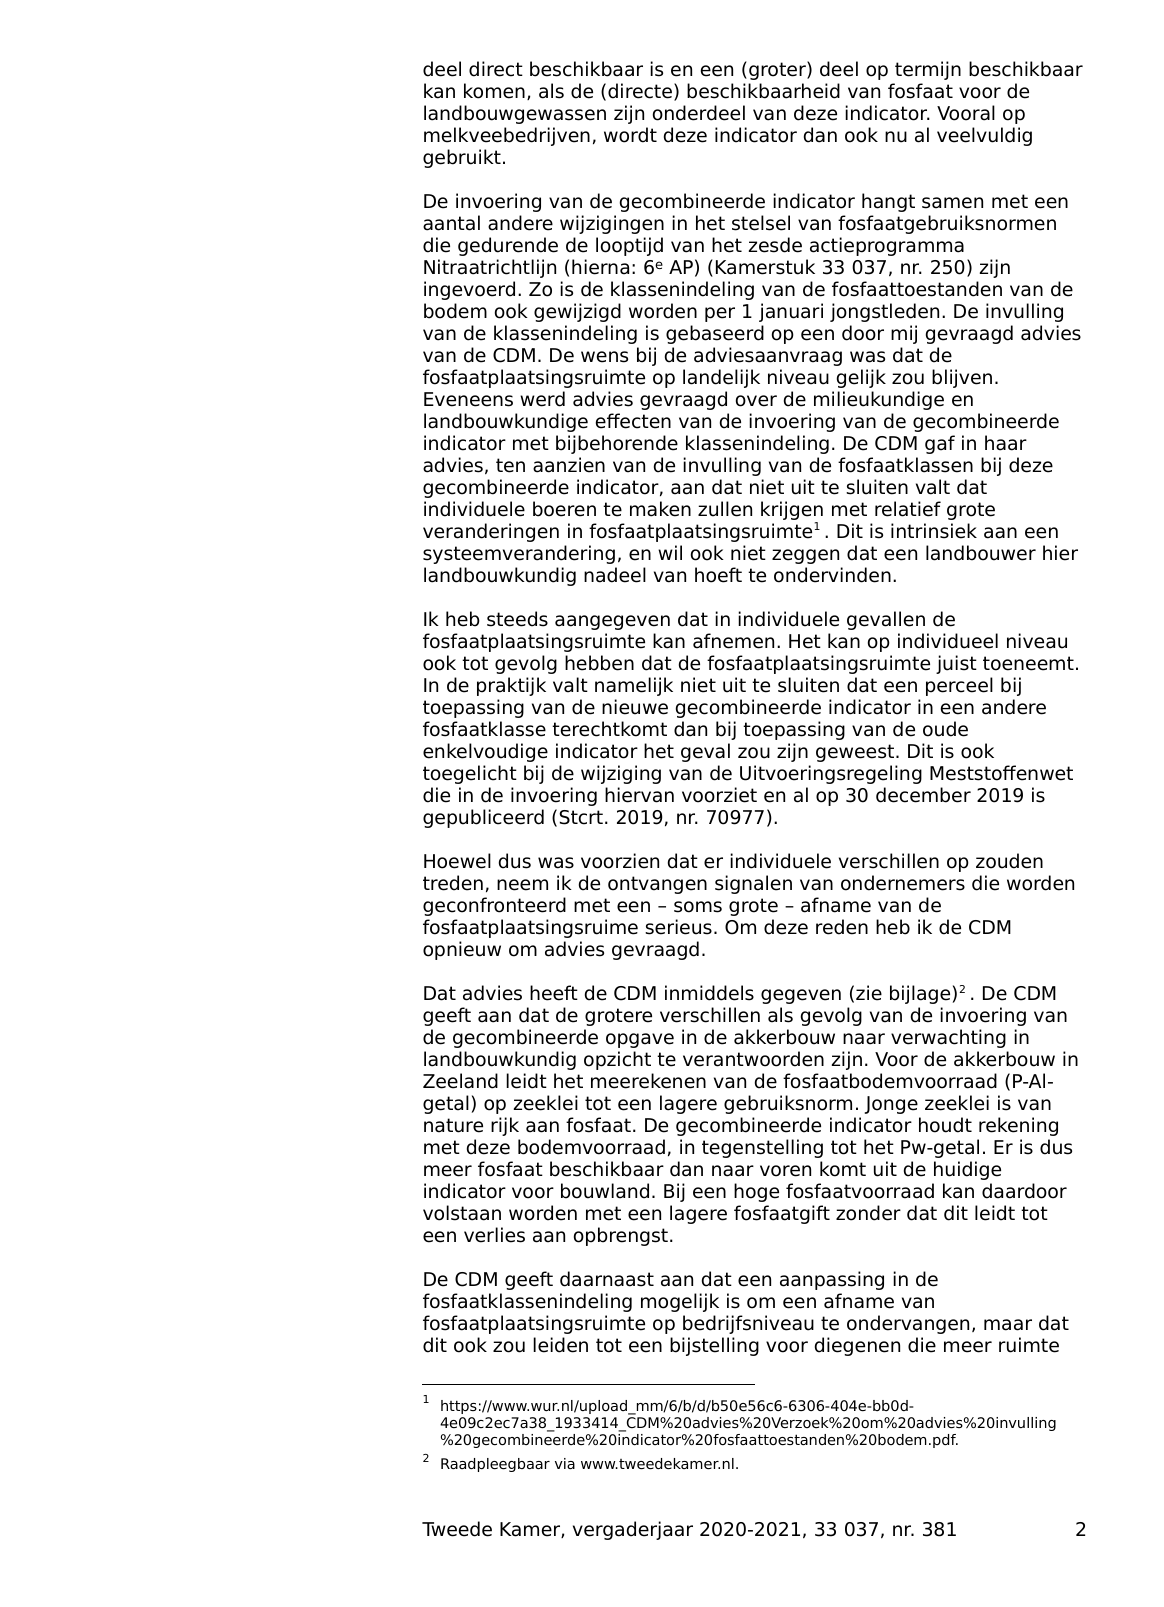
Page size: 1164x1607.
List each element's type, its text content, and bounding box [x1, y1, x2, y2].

text De CDM geeft daarnaast aan dat een aanpassing in de fosfaatklassenindeling mogelijk is om een afname van fosfaatplaatsingsruimte op bedrijfsniveau te ondervangen, maar dat dit ook zou leiden tot een bijstelling voor diegenen die meer ruimte [422, 1269, 1087, 1357]
text https://www.wur.nl/upload_mm/6/b/d/b50e56c6-6306-404e-bb0d-4e09c2ec7a38_1933414_CDM%20advies%20Verzoek%20om%20advies%20invulling%20gecombineerde%20indicator%20fosfaattoestanden%20bodem.pdf. [422, 1393, 1087, 1449]
text Dat advies heeft de CDM inmiddels gegeven (zie bijlage). De CDM geeft aan dat de grotere verschillen als gevolg van de invoering van de gecombineerde opgave in de akkerbouw naar verwachting in landbouwkundig opzicht te verantwoorden zijn. Voor de akkerbouw in Zeeland leidt het meerekenen van de fosfaatbodemvoorraad (P-Al-getal) op zeeklei tot een lagere gebruiksnorm. Jonge zeeklei is van nature rijk aan fosfaat. De gecombineerde indicator houdt rekening met deze bodemvoorraad, in tegenstelling tot het Pw-getal. Er is dus meer fosfaat beschikbaar dan naar voren komt uit de huidige indicator voor bouwland. Bij een hoge fosfaatvoorraad kan daardoor volstaan worden met een lagere fosfaatgift zonder dat dit leidt tot een verlies aan opbrengst. [422, 983, 1087, 1247]
text De invoering van de gecombineerde indicator hangt samen met een aantal andere wijzigingen in het stelsel van fosfaatgebruiksnormen die gedurende de looptijd van het zesde actieprogramma Nitraatrichtlijn (hierna: 6e AP) (Kamerstuk 33 037, nr. 250) zijn ingevoerd. Zo is de klassenindeling van de fosfaattoestanden van de bodem ook gewijzigd worden per 1 januari jongstleden. De invulling van de klassenindeling is gebaseerd op een door mij gevraagd advies van de CDM. De wens bij de adviesaanvraag was dat de fosfaatplaatsingsruimte op landelijk niveau gelijk zou blijven. Eveneens werd advies gevraagd over de milieukundige en landbouwkundige effecten van de invoering van de gecombineerde indicator met bijbehorende klassenindeling. De CDM gaf in haar advies, ten aanzien van de invulling van de fosfaatklassen bij deze gecombineerde indicator, aan dat niet uit te sluiten valt dat individuele boeren te maken zullen krijgen met relatief grote veranderingen in fosfaatplaatsingsruimte. Dit is intrinsiek aan een systeemverandering, en wil ook niet zeggen dat een landbouwer hier landbouwkundig nadeel van hoeft te ondervinden. [422, 191, 1087, 587]
text Ik heb steeds aangegeven dat in individuele gevallen de fosfaatplaatsingsruimte kan afnemen. Het kan op individueel niveau ook tot gevolg hebben dat de fosfaatplaatsingsruimte juist toeneemt. In de praktijk valt namelijk niet uit te sluiten dat een perceel bij toepassing van de nieuwe gecombineerde indicator in een andere fosfaatklasse terechtkomt dan bij toepassing van de oude enkelvoudige indicator het geval zou zijn geweest. Dit is ook toegelicht bij de wijziging van de Uitvoeringsregeling Meststoffenwet die in de invoering hiervan voorziet en al op 30 december 2019 is gepubliceerd (Stcrt. 2019, nr. 70977). [422, 609, 1087, 829]
text Hoewel dus was voorzien dat er individuele verschillen op zouden treden, neem ik de ontvangen signalen van ondernemers die worden geconfronteerd met een – soms grote – afname van de fosfaatplaatsingsruime serieus. Om deze reden heb ik de CDM opnieuw om advies gevraagd. [422, 851, 1087, 961]
text Raadpleegbaar via www.tweedekamer.nl. [422, 1452, 1087, 1474]
text deel direct beschikbaar is en een (groter) deel op termijn beschikbaar kan komen, als de (directe) beschikbaarheid van fosfaat voor de landbouwgewassen zijn onderdeel van deze indicator. Vooral op melkveebedrijven, wordt deze indicator dan ook nu al veelvuldig gebruikt. [422, 59, 1087, 169]
